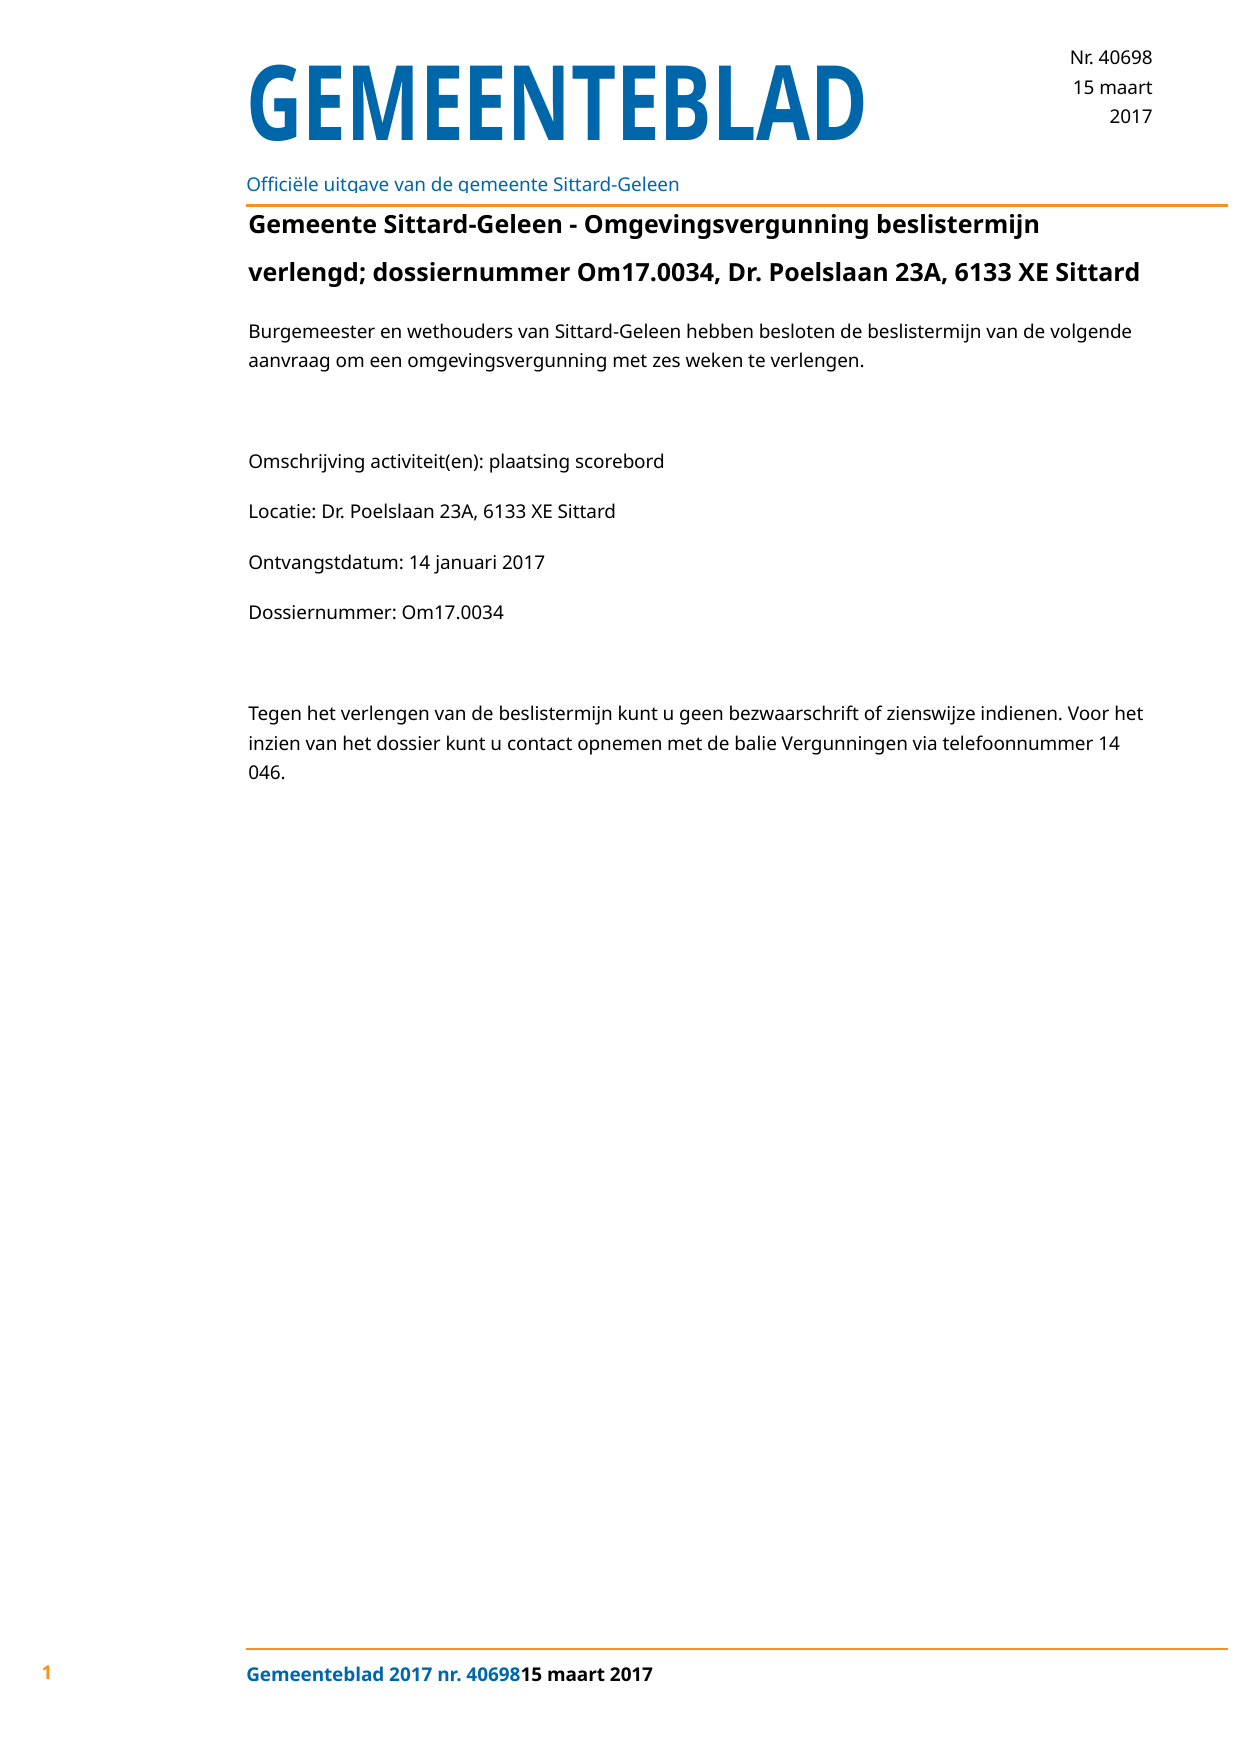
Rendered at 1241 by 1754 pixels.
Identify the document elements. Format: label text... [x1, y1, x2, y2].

text Omschrijving activiteit(en): plaatsing scorebord [248, 448, 1152, 474]
text Locatie: Dr. Poelslaan 23A, 6133 XE Sittard [248, 499, 1152, 524]
text Ontvangstdatum: 14 januari 2017 [248, 549, 1152, 575]
text Gemeente Sittard-Geleen - Omgevingsvergunning beslistermijn verlengd; dossiernummer Om17.0034, Dr. Poelslaan 23A, 6133 XE Sittard [248, 207, 1152, 288]
text Burgemeester en wethouders van Sittard-Geleen hebben besloten de beslistermijn van de volgende aanvraag om een omgevingsvergunning met zes weken te verlengen. [248, 318, 1152, 373]
text Tegen het verlengen van de beslistermijn kunt u geen bezwaarschrift of zienswijze indienen. Voor het inzien van het dossier kunt u contact opnemen met de balie Vergunningen via telefoonnummer 14 046. [248, 700, 1152, 785]
picture [41, 47, 231, 172]
text Dossiernummer: Om17.0034 [248, 599, 1152, 625]
